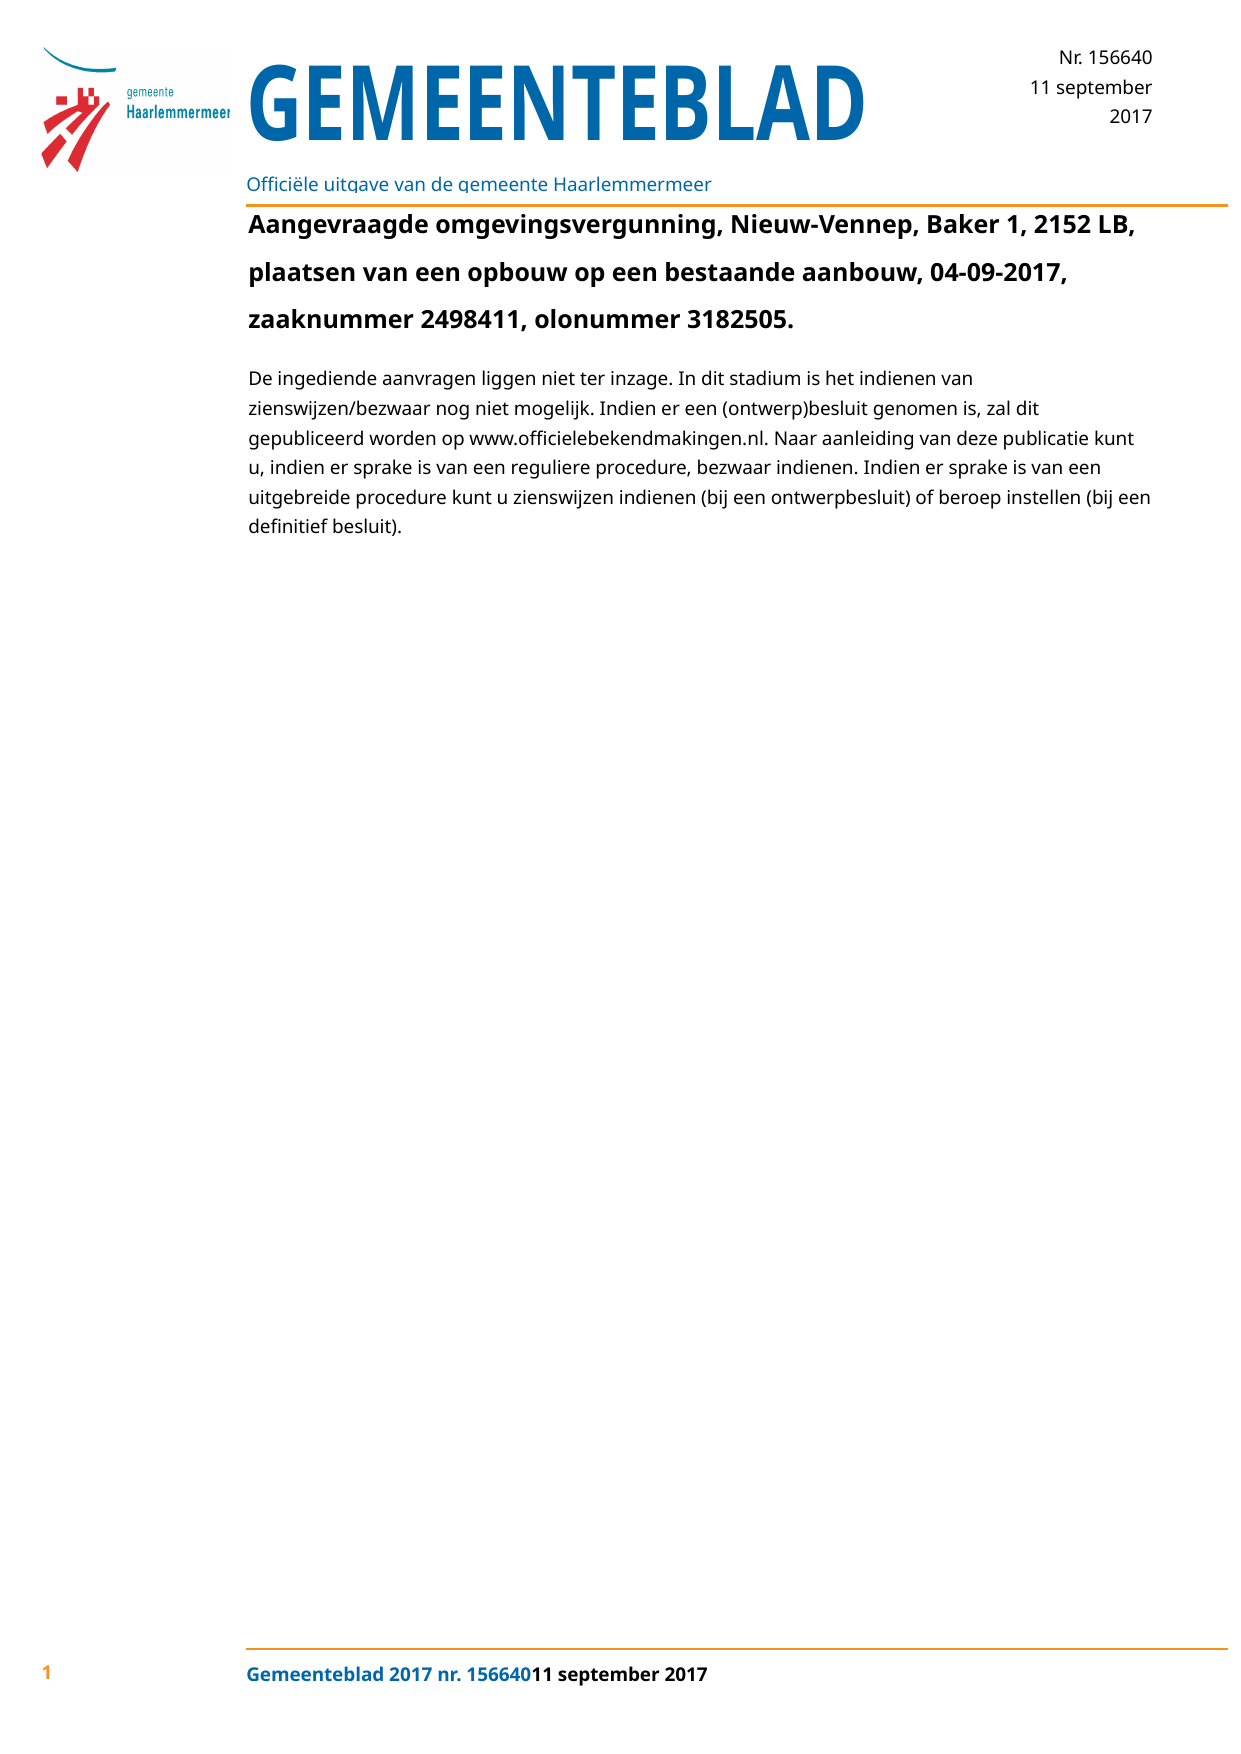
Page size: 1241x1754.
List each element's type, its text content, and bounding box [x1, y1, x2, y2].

text De ingediende aanvragen liggen niet ter inzage. In dit stadium is het indienen van zienswijzen/bezwaar nog niet mogelijk. Indien er een (ontwerp)besluit genomen is, zal dit gepubliceerd worden op www.officielebekendmakingen.nl. Naar aanleiding van deze publicatie kunt u, indien er sprake is van een reguliere procedure, bezwaar indienen. Indien er sprake is van een uitgebreide procedure kunt u zienswijzen indienen (bij een ontwerpbesluit) of beroep instellen (bij een definitief besluit). [248, 366, 1152, 539]
text Aangevraagde omgevingsvergunning, Nieuw-Vennep, Baker 1, 2152 LB, plaatsen van een opbouw op een bestaande aanbouw, 04-09-2017, zaaknummer 2498411, olonummer 3182505. [248, 207, 1152, 336]
picture [41, 47, 231, 172]
